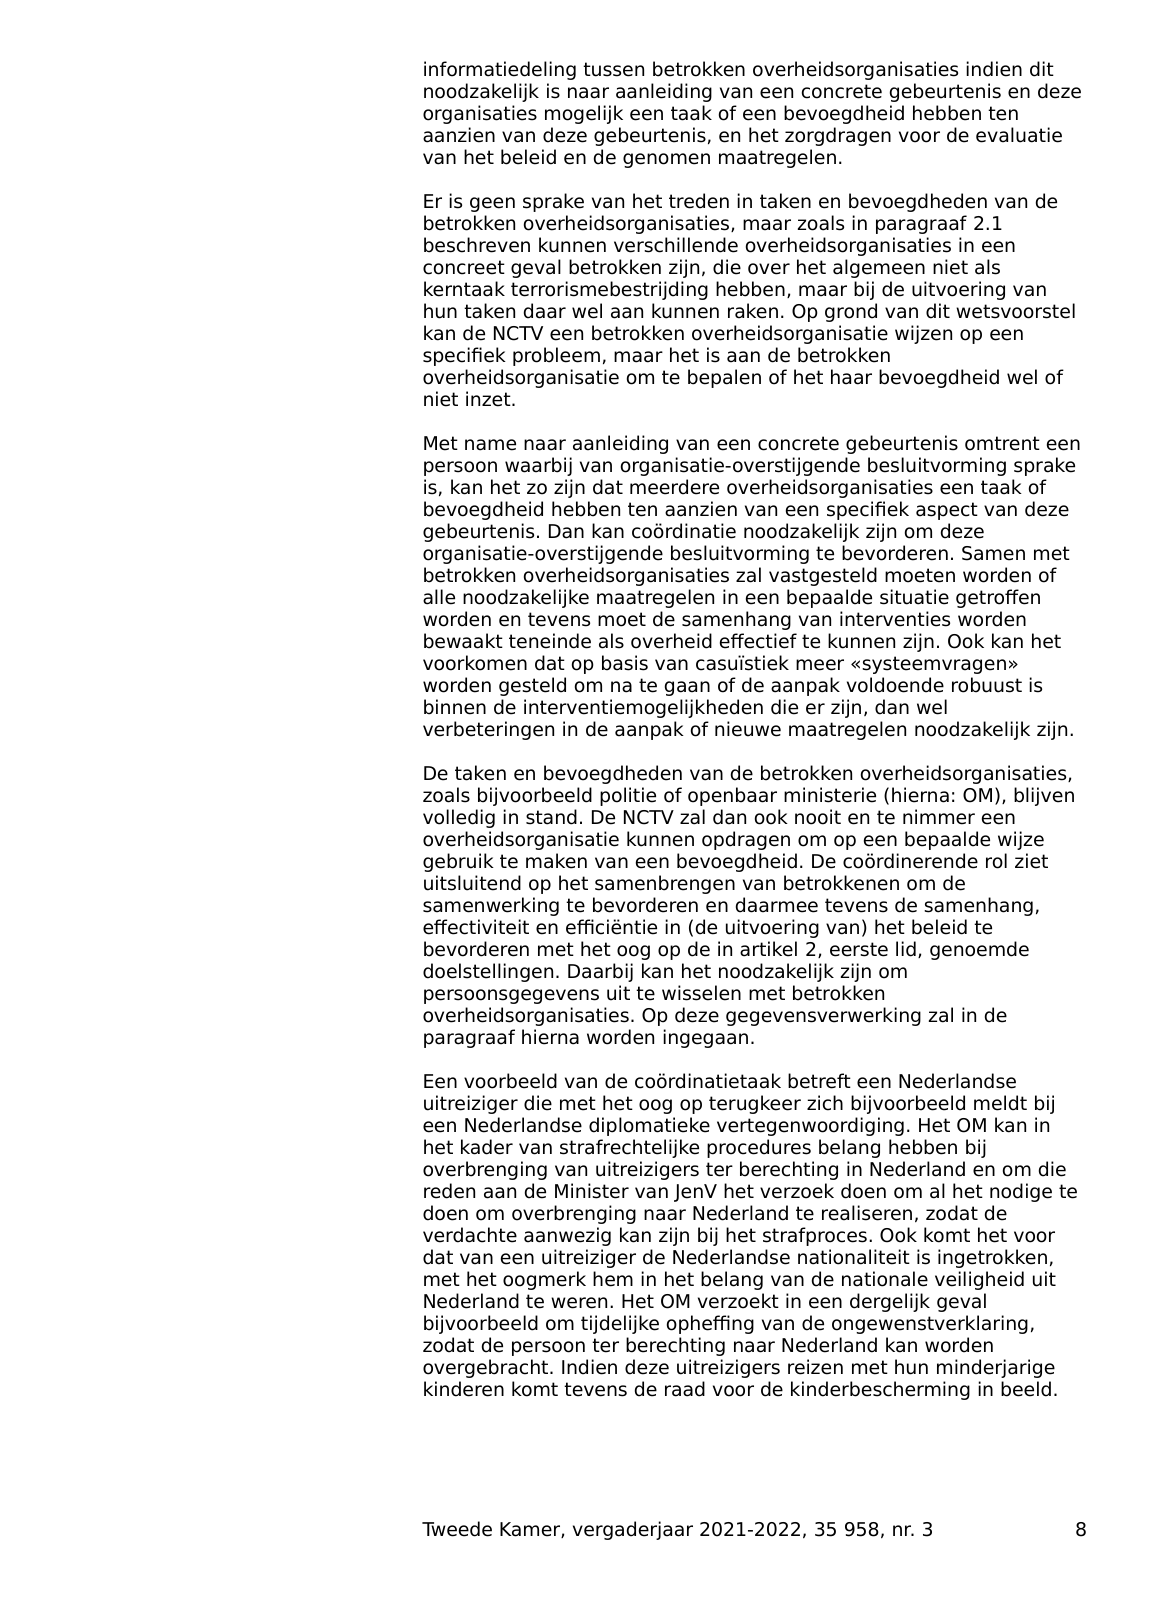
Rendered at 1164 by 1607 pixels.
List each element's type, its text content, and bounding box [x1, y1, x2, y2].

text informatiedeling tussen betrokken overheidsorganisaties indien dit noodzakelijk is naar aanleiding van een concrete gebeurtenis en deze organisaties mogelijk een taak of een bevoegdheid hebben ten aanzien van deze gebeurtenis, en het zorgdragen voor de evaluatie van het beleid en de genomen maatregelen. [422, 59, 1087, 169]
text De taken en bevoegdheden van de betrokken overheidsorganisaties, zoals bijvoorbeeld politie of openbaar ministerie (hierna: OM), blijven volledig in stand. De NCTV zal dan ook nooit en te nimmer een overheidsorganisatie kunnen opdragen om op een bepaalde wijze gebruik te maken van een bevoegdheid. De coördinerende rol ziet uitsluitend op het samenbrengen van betrokkenen om de samenwerking te bevorderen en daarmee tevens de samenhang, effectiviteit en efficiëntie in (de uitvoering van) het beleid te bevorderen met het oog op de in artikel 2, eerste lid, genoemde doelstellingen. Daarbij kan het noodzakelijk zijn om persoonsgegevens uit te wisselen met betrokken overheidsorganisaties. Op deze gegevensverwerking zal in de paragraaf hierna worden ingegaan. [422, 763, 1087, 1049]
text Er is geen sprake van het treden in taken en bevoegdheden van de betrokken overheidsorganisaties, maar zoals in paragraaf 2.1 beschreven kunnen verschillende overheidsorganisaties in een concreet geval betrokken zijn, die over het algemeen niet als kerntaak terrorismebestrijding hebben, maar bij de uitvoering van hun taken daar wel aan kunnen raken. Op grond van dit wetsvoorstel kan de NCTV een betrokken overheidsorganisatie wijzen op een specifiek probleem, maar het is aan de betrokken overheidsorganisatie om te bepalen of het haar bevoegdheid wel of niet inzet. [422, 191, 1087, 411]
text Een voorbeeld van de coördinatietaak betreft een Nederlandse uitreiziger die met het oog op terugkeer zich bijvoorbeeld meldt bij een Nederlandse diplomatieke vertegenwoordiging. Het OM kan in het kader van strafrechtelijke procedures belang hebben bij overbrenging van uitreizigers ter berechting in Nederland en om die reden aan de Minister van JenV het verzoek doen om al het nodige te doen om overbrenging naar Nederland te realiseren, zodat de verdachte aanwezig kan zijn bij het strafproces. Ook komt het voor dat van een uitreiziger de Nederlandse nationaliteit is ingetrokken, met het oogmerk hem in het belang van de nationale veiligheid uit Nederland te weren. Het OM verzoekt in een dergelijk geval bijvoorbeeld om tijdelijke opheffing van de ongewenstverklaring, zodat de persoon ter berechting naar Nederland kan worden overgebracht. Indien deze uitreizigers reizen met hun minderjarige kinderen komt tevens de raad voor de kinderbescherming in beeld. [422, 1071, 1087, 1401]
text Met name naar aanleiding van een concrete gebeurtenis omtrent een persoon waarbij van organisatie-overstijgende besluitvorming sprake is, kan het zo zijn dat meerdere overheidsorganisaties een taak of bevoegdheid hebben ten aanzien van een specifiek aspect van deze gebeurtenis. Dan kan coördinatie noodzakelijk zijn om deze organisatie-overstijgende besluitvorming te bevorderen. Samen met betrokken overheidsorganisaties zal vastgesteld moeten worden of alle noodzakelijke maatregelen in een bepaalde situatie getroffen worden en tevens moet de samenhang van interventies worden bewaakt teneinde als overheid effectief te kunnen zijn. Ook kan het voorkomen dat op basis van casuïstiek meer «systeemvragen» worden gesteld om na te gaan of de aanpak voldoende robuust is binnen de interventiemogelijkheden die er zijn, dan wel verbeteringen in de aanpak of nieuwe maatregelen noodzakelijk zijn. [422, 433, 1087, 741]
